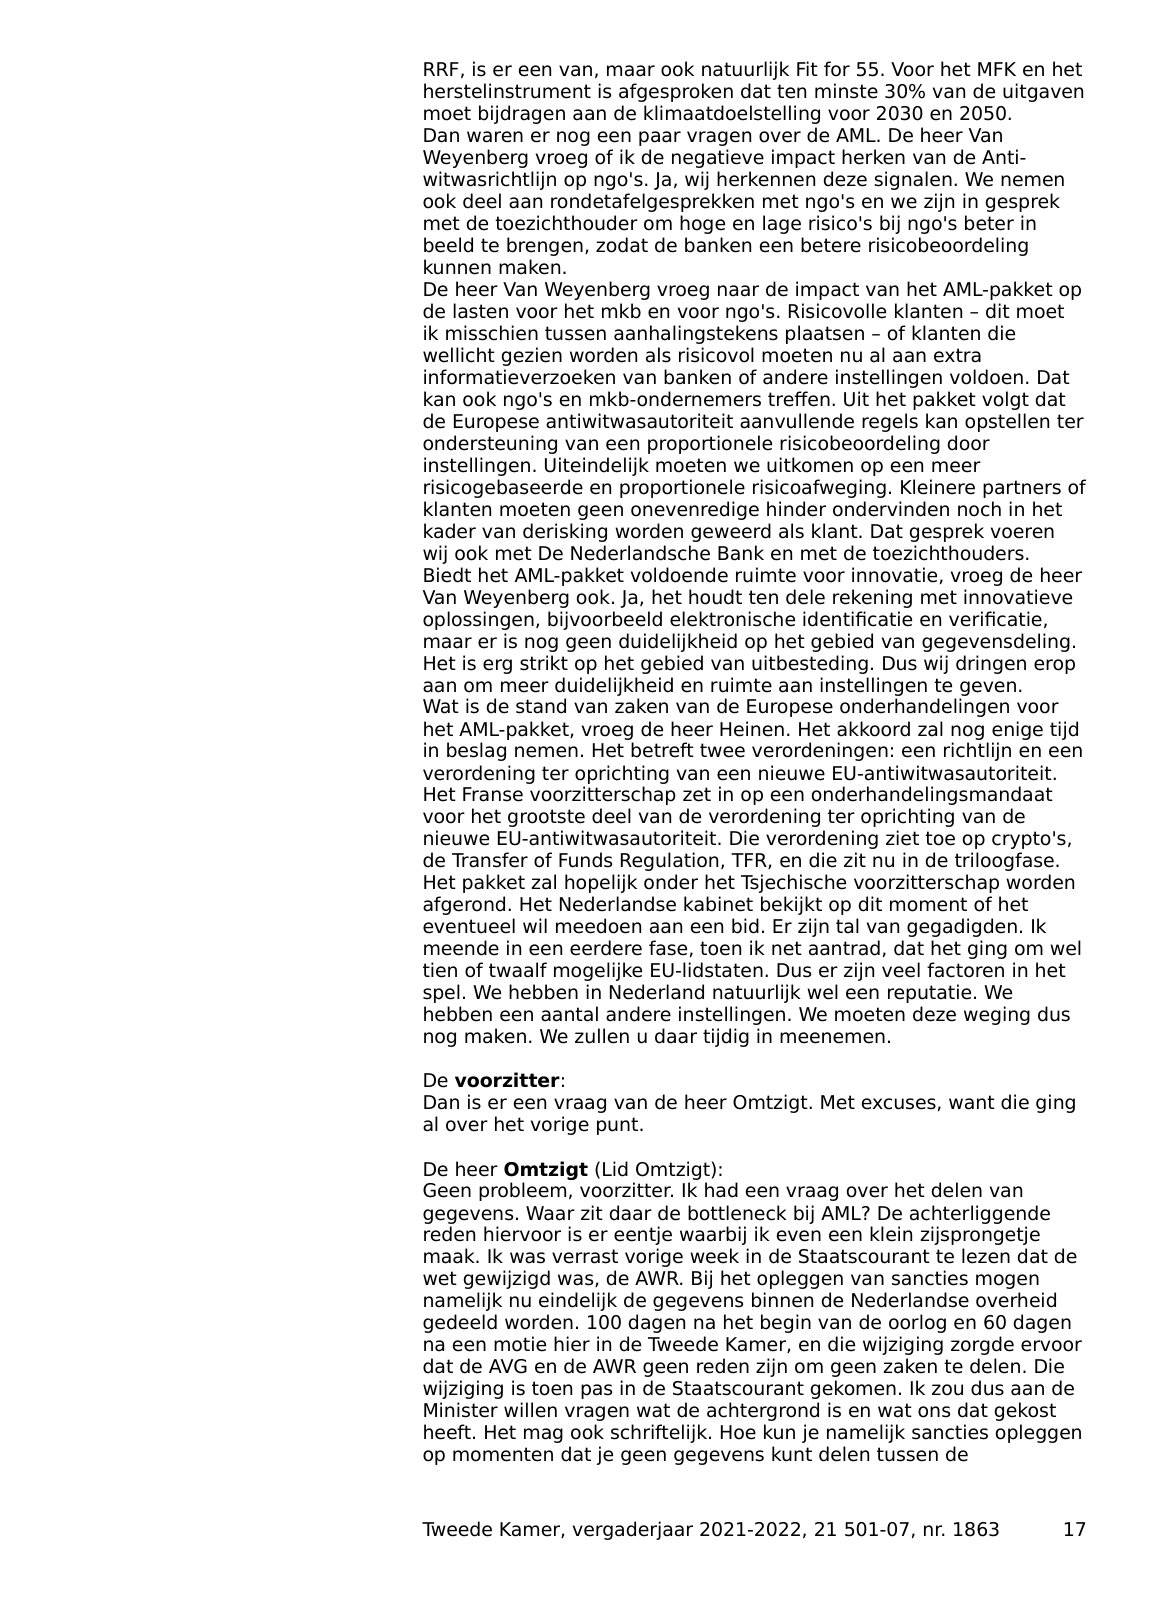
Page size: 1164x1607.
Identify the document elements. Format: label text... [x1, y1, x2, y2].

text De voorzitter: [422, 1070, 1087, 1092]
text De heer Omtzigt (Lid Omtzigt): [422, 1158, 1087, 1180]
text Geen probleem, voorzitter. Ik had een vraag over het delen van gegevens. Waar zit daar de bottleneck bij AML? De achterliggende reden hiervoor is er eentje waarbij ik even een klein zijsprongetje maak. Ik was verrast vorige week in de Staatscourant te lezen dat de wet gewijzigd was, de AWR. Bij het opleggen van sancties mogen namelijk nu eindelijk de gegevens binnen de Nederlandse overheid gedeeld worden. 100 dagen na het begin van de oorlog en 60 dagen na een motie hier in de Tweede Kamer, en die wijziging zorgde ervoor dat de AVG en de AWR geen reden zijn om geen zaken te delen. Die wijziging is toen pas in de Staatscourant gekomen. Ik zou dus aan de Minister willen vragen wat de achtergrond is en wat ons dat gekost heeft. Het mag ook schriftelijk. Hoe kun je namelijk sancties opleggen op momenten dat je geen gegevens kunt delen tussen de [422, 1180, 1087, 1466]
text Biedt het AML-pakket voldoende ruimte voor innovatie, vroeg de heer Van Weyenberg ook. Ja, het houdt ten dele rekening met innovatieve oplossingen, bijvoorbeeld elektronische identificatie en verificatie, maar er is nog geen duidelijkheid op het gebied van gegevensdeling. Het is erg strikt op het gebied van uitbesteding. Dus wij dringen erop aan om meer duidelijkheid en ruimte aan instellingen te geven. [422, 564, 1087, 696]
text Wat is de stand van zaken van de Europese onderhandelingen voor het AML-pakket, vroeg de heer Heinen. Het akkoord zal nog enige tijd in beslag nemen. Het betreft twee verordeningen: een richtlijn en een verordening ter oprichting van een nieuwe EU-antiwitwasautoriteit. Het Franse voorzitterschap zet in op een onderhandelingsmandaat voor het grootste deel van de verordening ter oprichting van de nieuwe EU-antiwitwasautoriteit. Die verordening ziet toe op crypto's, de Transfer of Funds Regulation, TFR, en die zit nu in de triloogfase. Het pakket zal hopelijk onder het Tsjechische voorzitterschap worden afgerond. Het Nederlandse kabinet bekijkt op dit moment of het eventueel wil meedoen aan een bid. Er zijn tal van gegadigden. Ik meende in een eerdere fase, toen ik net aantrad, dat het ging om wel tien of twaalf mogelijke EU-lidstaten. Dus er zijn veel factoren in het spel. We hebben in Nederland natuurlijk wel een reputatie. We hebben een aantal andere instellingen. We moeten deze weging dus nog maken. We zullen u daar tijdig in meenemen. [422, 696, 1087, 1048]
text Dan waren er nog een paar vragen over de AML. De heer Van Weyenberg vroeg of ik de negatieve impact herken van de Anti-witwasrichtlijn op ngo's. Ja, wij herkennen deze signalen. We nemen ook deel aan rondetafelgesprekken met ngo's en we zijn in gesprek met de toezichthouder om hoge en lage risico's bij ngo's beter in beeld te brengen, zodat de banken een betere risicobeoordeling kunnen maken. [422, 125, 1087, 279]
text Dan is er een vraag van de heer Omtzigt. Met excuses, want die ging al over het vorige punt. [422, 1092, 1087, 1136]
text De heer Van Weyenberg vroeg naar de impact van het AML-pakket op de lasten voor het mkb en voor ngo's. Risicovolle klanten – dit moet ik misschien tussen aanhalingstekens plaatsen – of klanten die wellicht gezien worden als risicovol moeten nu al aan extra informatieverzoeken van banken of andere instellingen voldoen. Dat kan ook ngo's en mkb-ondernemers treffen. Uit het pakket volgt dat de Europese antiwitwasautoriteit aanvullende regels kan opstellen ter ondersteuning van een proportionele risicobeoordeling door instellingen. Uiteindelijk moeten we uitkomen op een meer risicogebaseerde en proportionele risicoafweging. Kleinere partners of klanten moeten geen onevenredige hinder ondervinden noch in het kader van derisking worden geweerd als klant. Dat gesprek voeren wij ook met De Nederlandsche Bank en met de toezichthouders. [422, 279, 1087, 564]
text RRF, is er een van, maar ook natuurlijk Fit for 55. Voor het MFK en het herstelinstrument is afgesproken dat ten minste 30% van de uitgaven moet bijdragen aan de klimaatdoelstelling voor 2030 en 2050. [422, 59, 1087, 125]
